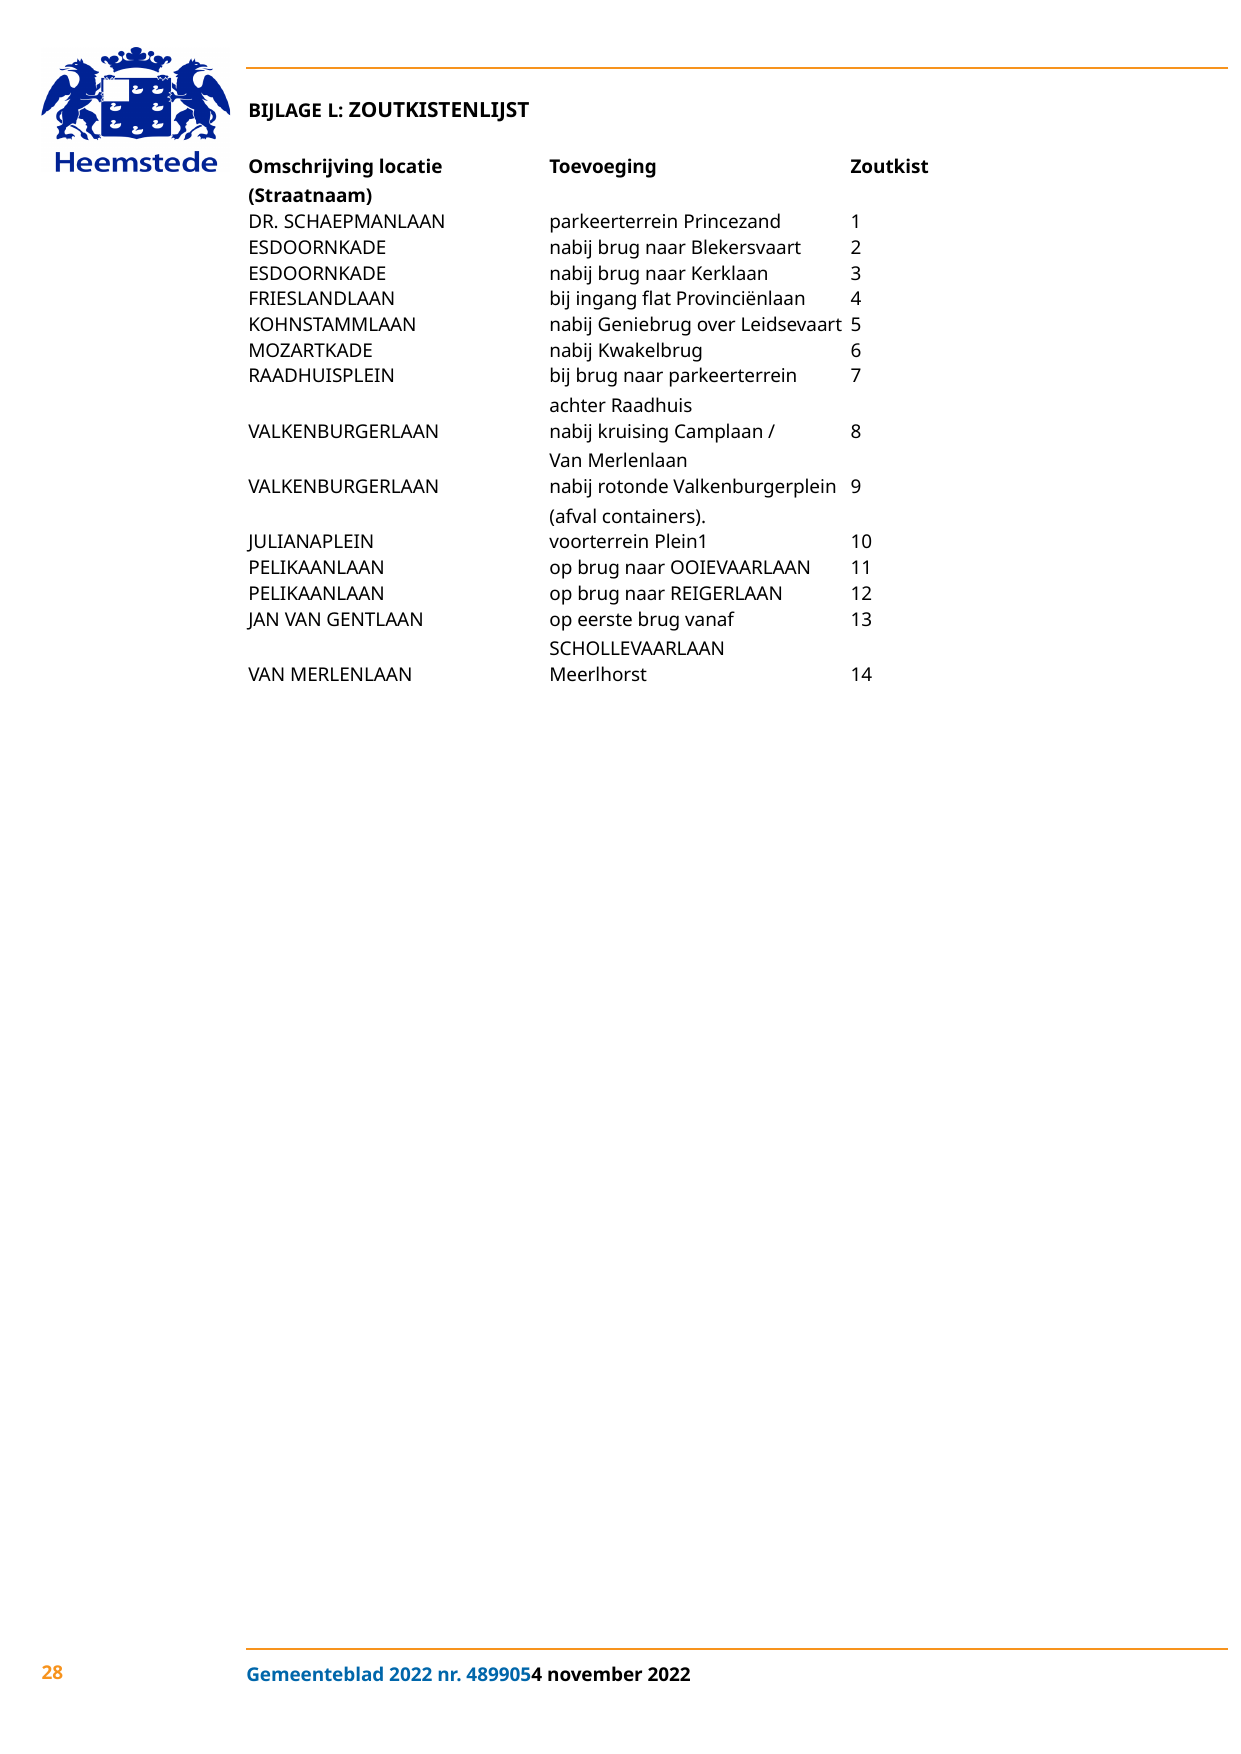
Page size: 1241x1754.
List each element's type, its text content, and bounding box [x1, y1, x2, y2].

table_cell 1 [850, 208, 1152, 234]
table_cell Meerlhorst [549, 661, 850, 687]
table_cell ESDOORNKADE [248, 260, 549, 286]
table_cell op brug naar OOIEVAARLAAN [549, 554, 850, 580]
table_cell 8 [850, 418, 1152, 473]
table_cell KOHNSTAMMLAAN [248, 311, 549, 337]
table_cell 4 [850, 286, 1152, 311]
table_cell 11 [850, 554, 1152, 580]
table_header Zoutkist [850, 153, 1152, 208]
table_cell bij ingang flat Provinciënlaan [549, 286, 850, 311]
table_cell 7 [850, 363, 1152, 418]
table_cell 6 [850, 337, 1152, 363]
table_cell 12 [850, 580, 1152, 606]
table_cell 2 [850, 234, 1152, 260]
table_cell FRIESLANDLAAN [248, 286, 549, 311]
table_cell 14 [850, 661, 1152, 687]
table_cell ESDOORNKADE [248, 234, 549, 260]
table_cell nabij Kwakelbrug [549, 337, 850, 363]
table_cell bij brug naar parkeerterrein achter Raadhuis [549, 363, 850, 418]
table_cell nabij Geniebrug over Leidsevaart [549, 311, 850, 337]
table_cell op brug naar REIGERLAAN [549, 580, 850, 606]
table_cell parkeerterrein Princezand [549, 208, 850, 234]
table_cell VAN MERLENLAAN [248, 661, 549, 687]
text BIJLAGE L: ZOUTKISTENLIJST [248, 95, 1152, 123]
table_cell nabij brug naar Blekersvaart [549, 234, 850, 260]
table_cell 10 [850, 529, 1152, 554]
table_cell RAADHUISPLEIN [248, 363, 549, 418]
table_cell PELIKAANLAAN [248, 554, 549, 580]
table_cell DR. SCHAEPMANLAAN [248, 208, 549, 234]
table_cell VALKENBURGERLAAN [248, 473, 549, 529]
table_cell MOZARTKADE [248, 337, 549, 363]
table_cell PELIKAANLAAN [248, 580, 549, 606]
table_cell VALKENBURGERLAAN [248, 418, 549, 473]
table_cell 13 [850, 606, 1152, 661]
table_cell 5 [850, 311, 1152, 337]
table_cell nabij kruising Camplaan / Van Merlenlaan [549, 418, 850, 473]
table_header Omschrijving locatie (Straatnaam) [248, 153, 549, 208]
table_header Toevoeging [549, 153, 850, 208]
table_cell JAN VAN GENTLAAN [248, 606, 549, 661]
table_cell op eerste brug vanaf SCHOLLEVAARLAAN [549, 606, 850, 661]
table_cell nabij rotonde Valkenburgerplein (afval containers). [549, 473, 850, 529]
table_cell nabij brug naar Kerklaan [549, 260, 850, 286]
table_cell JULIANAPLEIN [248, 529, 549, 554]
table_cell voorterrein Plein1 [549, 529, 850, 554]
table_cell 9 [850, 473, 1152, 529]
picture [41, 47, 231, 172]
table_cell 3 [850, 260, 1152, 286]
